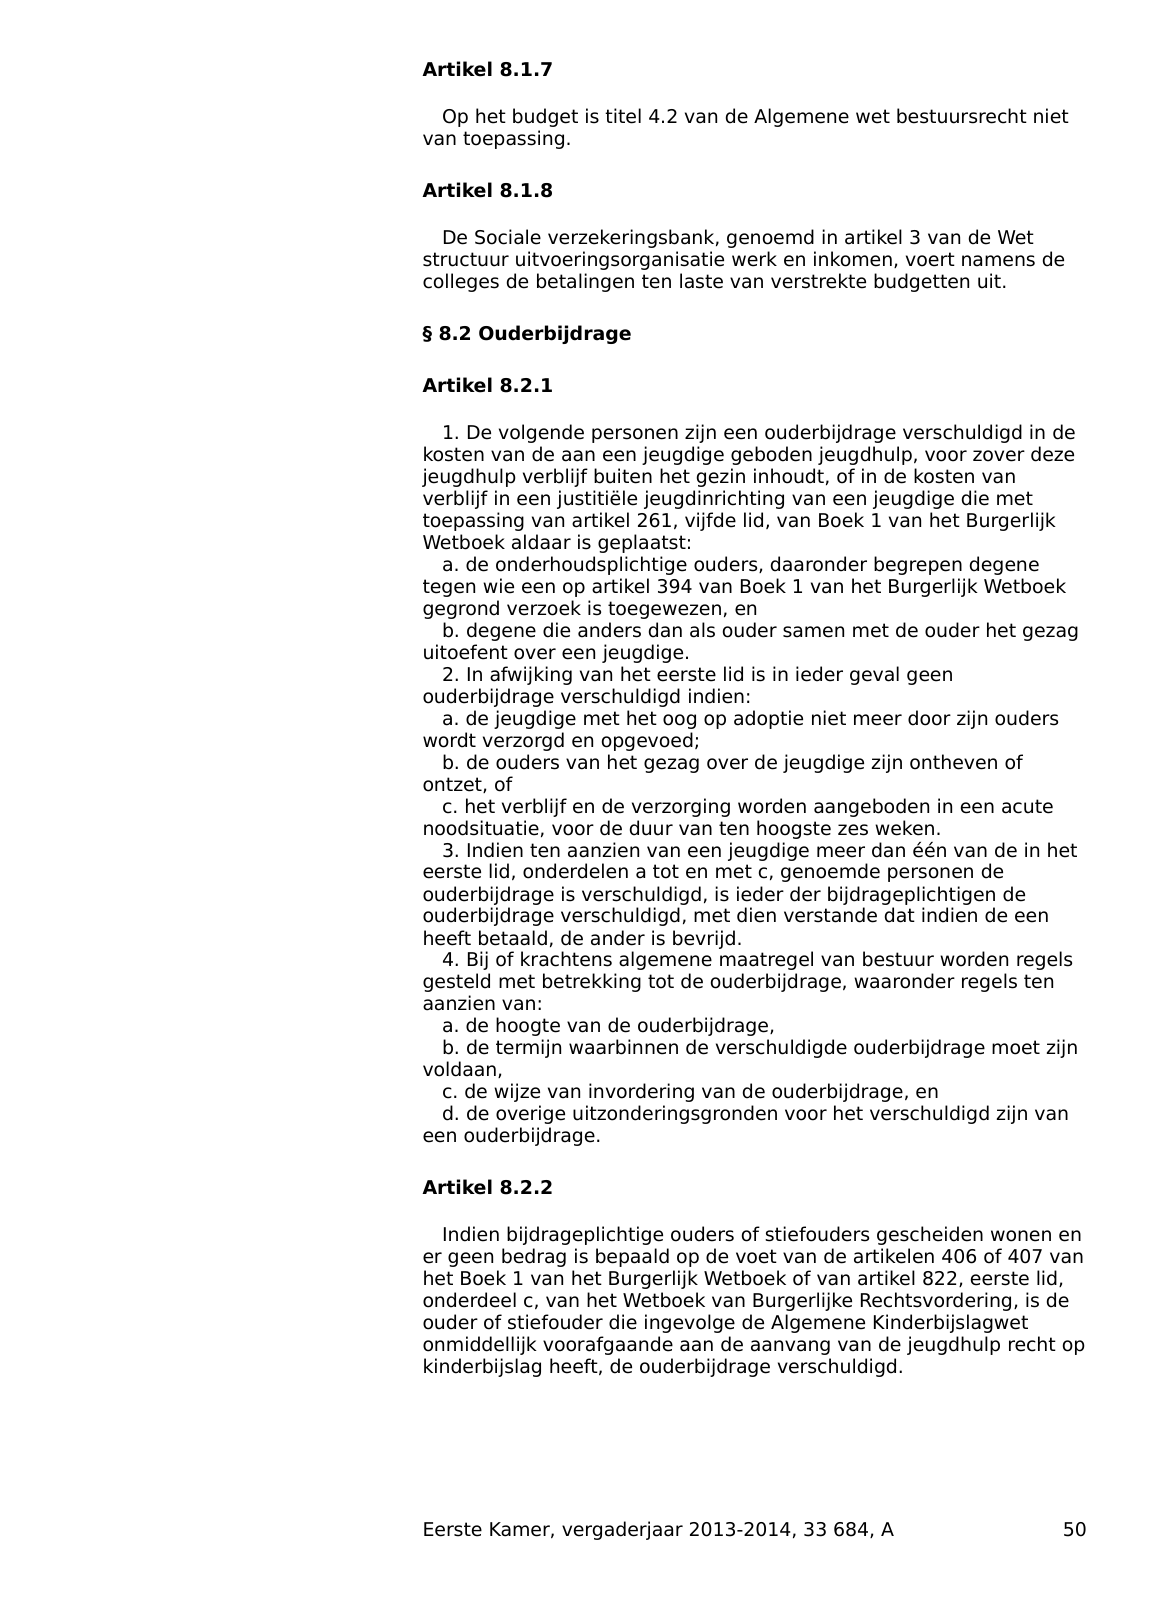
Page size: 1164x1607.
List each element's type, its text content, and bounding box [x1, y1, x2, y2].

text Indien bijdrageplichtige ouders of stiefouders gescheiden wonen en er geen bedrag is bepaald op de voet van de artikelen 406 of 407 van het Boek 1 van het Burgerlijk Wetboek of van artikel 822, eerste lid, onderdeel c, van het Wetboek van Burgerlijke Rechtsvordering, is de ouder of stiefouder die ingevolge de Algemene Kinderbijslagwet onmiddellijk voorafgaande aan de aanvang van de jeugdhulp recht op kinderbijslag heeft, de ouderbijdrage verschuldigd. [422, 1224, 1087, 1378]
text b. de termijn waarbinnen de verschuldigde ouderbijdrage moet zijn voldaan, [422, 1037, 1087, 1081]
text c. de wijze van invordering van de ouderbijdrage, en [422, 1081, 1087, 1103]
text c. het verblijf en de verzorging worden aangeboden in een acute noodsituatie, voor de duur van ten hoogste zes weken. [422, 796, 1087, 839]
subtitle Artikel 8.2.1 [422, 375, 1087, 397]
text 3. Indien ten aanzien van een jeugdige meer dan één van de in het eerste lid, onderdelen a tot en met c, genoemde personen de ouderbijdrage is verschuldigd, is ieder der bijdrageplichtigen de ouderbijdrage verschuldigd, met dien verstande dat indien de een heeft betaald, de ander is bevrijd. [422, 839, 1087, 949]
text b. de ouders van het gezag over de jeugdige zijn ontheven of ontzet, of [422, 752, 1087, 796]
text De Sociale verzekeringsbank, genoemd in artikel 3 van de Wet structuur uitvoeringsorganisatie werk en inkomen, voert namens de colleges de betalingen ten laste van verstrekte budgetten uit. [422, 227, 1087, 293]
text 2. In afwijking van het eerste lid is in ieder geval geen ouderbijdrage verschuldigd indien: [422, 664, 1087, 708]
subtitle Artikel 8.2.2 [422, 1177, 1087, 1199]
text b. degene die anders dan als ouder samen met de ouder het gezag uitoefent over een jeugdige. [422, 620, 1087, 664]
subtitle § 8.2 Ouderbijdrage [422, 323, 1087, 345]
subtitle Artikel 8.1.7 [422, 59, 1087, 81]
text 1. De volgende personen zijn een ouderbijdrage verschuldigd in de kosten van de aan een jeugdige geboden jeugdhulp, voor zover deze jeugdhulp verblijf buiten het gezin inhoudt, of in de kosten van verblijf in een justitiële jeugdinrichting van een jeugdige die met toepassing van artikel 261, vijfde lid, van Boek 1 van het Burgerlijk Wetboek aldaar is geplaatst: [422, 422, 1087, 554]
text a. de onderhoudsplichtige ouders, daaronder begrepen degene tegen wie een op artikel 394 van Boek 1 van het Burgerlijk Wetboek gegrond verzoek is toegewezen, en [422, 554, 1087, 620]
text 4. Bij of krachtens algemene maatregel van bestuur worden regels gesteld met betrekking tot de ouderbijdrage, waaronder regels ten aanzien van: [422, 949, 1087, 1015]
subtitle Artikel 8.1.8 [422, 180, 1087, 202]
text Op het budget is titel 4.2 van de Algemene wet bestuursrecht niet van toepassing. [422, 106, 1087, 150]
text a. de hoogte van de ouderbijdrage, [422, 1015, 1087, 1037]
text d. de overige uitzonderingsgronden voor het verschuldigd zijn van een ouderbijdrage. [422, 1103, 1087, 1147]
text a. de jeugdige met het oog op adoptie niet meer door zijn ouders wordt verzorgd en opgevoed; [422, 708, 1087, 752]
